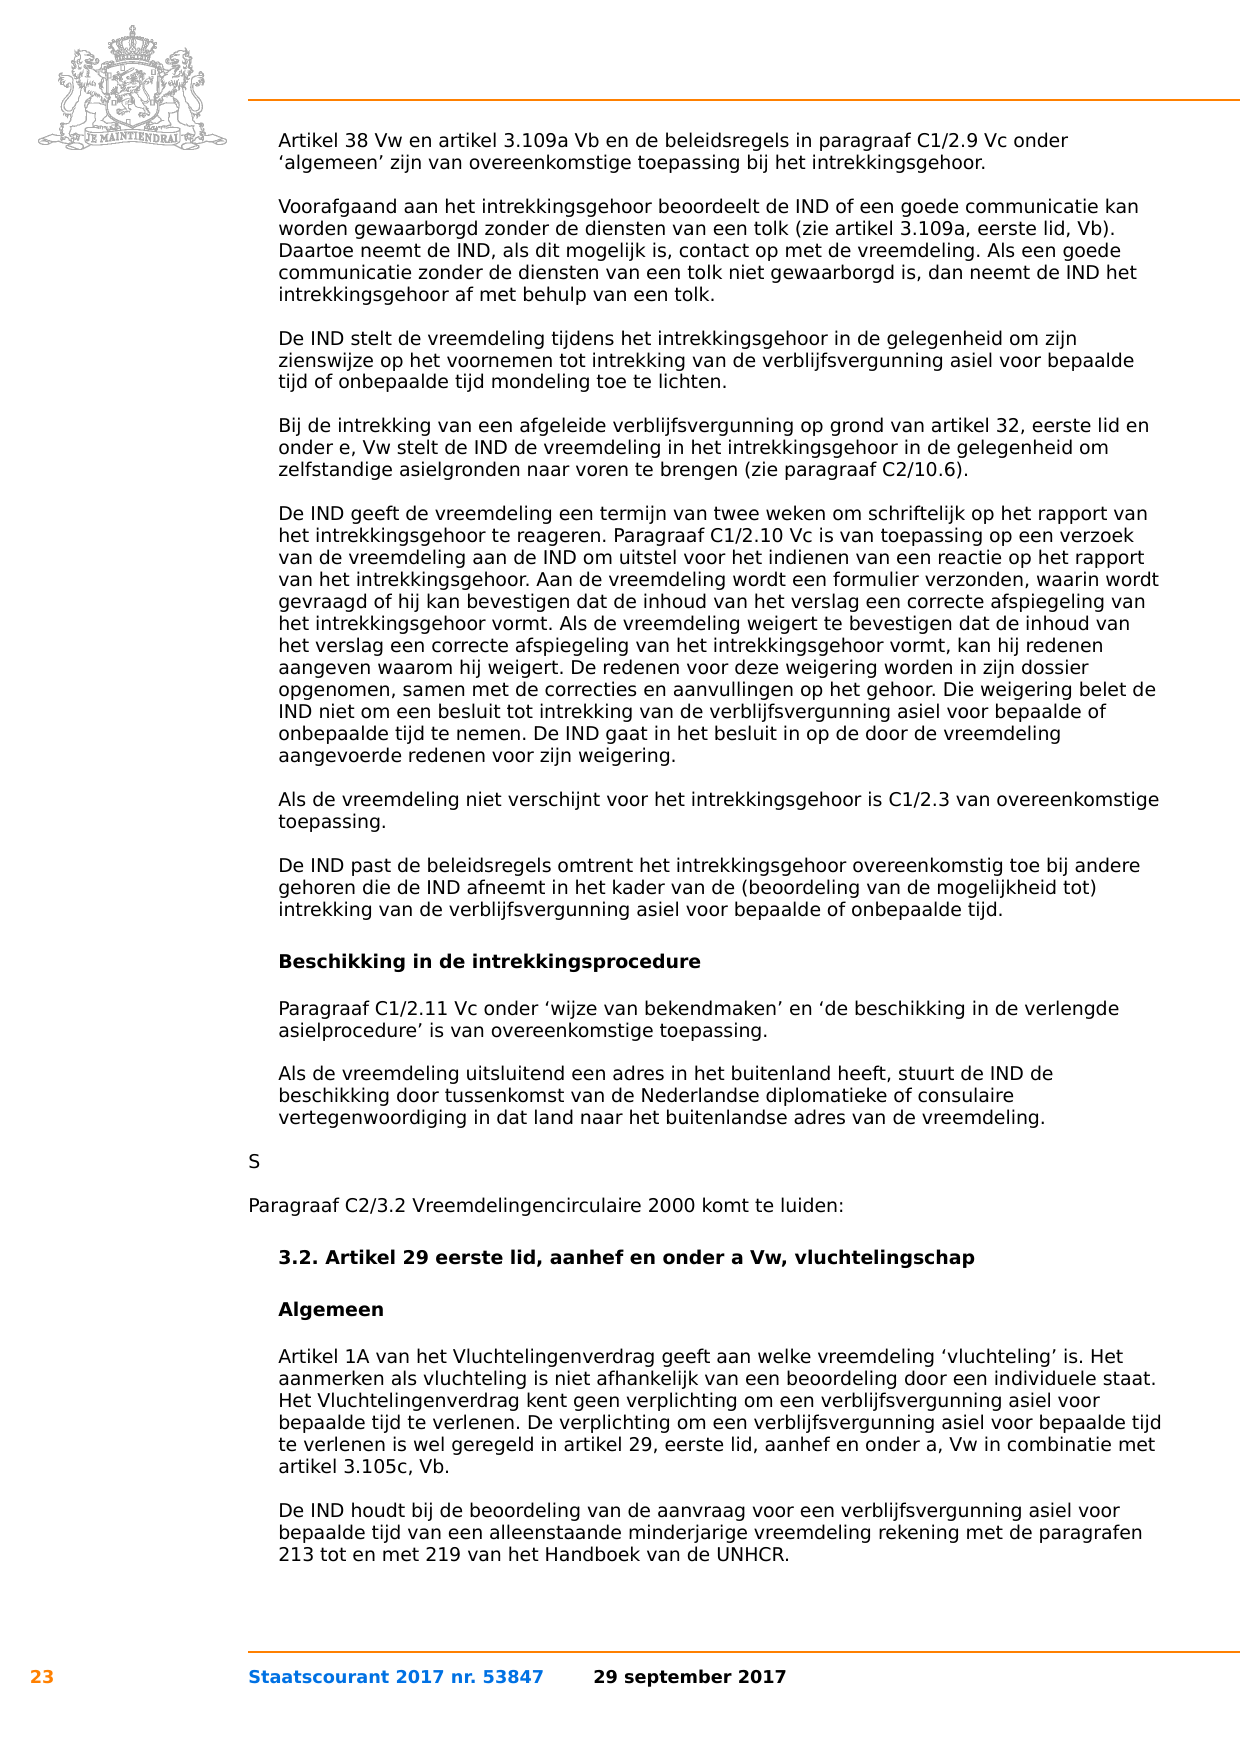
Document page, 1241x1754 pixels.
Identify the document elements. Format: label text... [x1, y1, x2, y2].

text Paragraaf C1/2.11 Vc onder ‘wijze van bekendmaken’ en ‘de beschikking in de verlengde asielprocedure’ is van overeenkomstige toepassing. [278, 997, 1163, 1041]
text Als de vreemdeling niet verschijnt voor het intrekkingsgehoor is C1/2.3 van overeenkomstige toepassing. [278, 789, 1163, 833]
text Voorafgaand aan het intrekkingsgehoor beoordeelt de IND of een goede communicatie kan worden gewaarborgd zonder de diensten van een tolk (zie artikel 3.109a, eerste lid, Vb). Daartoe neemt de IND, als dit mogelijk is, contact op met de vreemdeling. Als een goede communicatie zonder de diensten van een tolk niet gewaarborgd is, dan neemt de IND het intrekkingsgehoor af met behulp van een tolk. [278, 196, 1163, 306]
picture [38, 25, 227, 150]
text Als de vreemdeling uitsluitend een adres in het buitenland heeft, stuurt de IND de beschikking door tussenkomst van de Nederlandse diplomatieke of consulaire vertegenwoordiging in dat land naar het buitenlandse adres van de vreemdeling. [278, 1063, 1163, 1129]
text Artikel 38 Vw en artikel 3.109a Vb en de beleidsregels in paragraaf C1/2.9 Vc onder ‘algemeen’ zijn van overeenkomstige toepassing bij het intrekkingsgehoor. [278, 130, 1163, 174]
text De IND past de beleidsregels omtrent het intrekkingsgehoor overeenkomstig toe bij andere gehoren die de IND afneemt in het kader van de (beoordeling van de mogelijkheid tot) intrekking van de verblijfsvergunning asiel voor bepaalde of onbepaalde tijd. [278, 854, 1163, 921]
subtitle Algemeen [278, 1299, 1163, 1321]
text Paragraaf C2/3.2 Vreemdelingencirculaire 2000 komt te luiden: [248, 1195, 1163, 1217]
text De IND geeft de vreemdeling een termijn van twee weken om schriftelijk op het rapport van het intrekkingsgehoor te reageren. Paragraaf C1/2.10 Vc is van toepassing op een verzoek van de vreemdeling aan de IND om uitstel voor het indienen van een reactie op het rapport van het intrekkingsgehoor. Aan de vreemdeling wordt een formulier verzonden, waarin wordt gevraagd of hij kan bevestigen dat de inhoud van het verslag een correcte afspiegeling van het intrekkingsgehoor vormt. Als de vreemdeling weigert te bevestigen dat de inhoud van het verslag een correcte afspiegeling van het intrekkingsgehoor vormt, kan hij redenen aangeven waarom hij weigert. De redenen voor deze weigering worden in zijn dossier opgenomen, samen met de correcties en aanvullingen op het gehoor. Die weigering belet de IND niet om een besluit tot intrekking van de verblijfsvergunning asiel voor bepaalde of onbepaalde tijd te nemen. De IND gaat in het besluit in op de door de vreemdeling aangevoerde redenen voor zijn weigering. [278, 503, 1163, 767]
text De IND houdt bij de beoordeling van de aanvraag voor een verblijfsvergunning asiel voor bepaalde tijd van een alleenstaande minderjarige vreemdeling rekening met de paragrafen 213 tot en met 219 van het Handboek van de UNHCR. [278, 1500, 1163, 1566]
subtitle 3.2. Artikel 29 eerste lid, aanhef en onder a Vw, vluchtelingschap [278, 1247, 1163, 1269]
text Bij de intrekking van een afgeleide verblijfsvergunning op grond van artikel 32, eerste lid en onder e, Vw stelt de IND de vreemdeling in het intrekkingsgehoor in de gelegenheid om zelfstandige asielgronden naar voren te brengen (zie paragraaf C2/10.6). [278, 415, 1163, 481]
text De IND stelt de vreemdeling tijdens het intrekkingsgehoor in de gelegenheid om zijn zienswijze op het voornemen tot intrekking van de verblijfsvergunning asiel voor bepaalde tijd of onbepaalde tijd mondeling toe te lichten. [278, 327, 1163, 393]
text Artikel 1A van het Vluchtelingenverdrag geeft aan welke vreemdeling ‘vluchteling’ is. Het aanmerken als vluchteling is niet afhankelijk van een beoordeling door een individuele staat. Het Vluchtelingenverdrag kent geen verplichting om een verblijfsvergunning asiel voor bepaalde tijd te verlenen. De verplichting om een verblijfsvergunning asiel voor bepaalde tijd te verlenen is wel geregeld in artikel 29, eerste lid, aanhef en onder a, Vw in combinatie met artikel 3.105c, Vb. [278, 1346, 1163, 1478]
subtitle Beschikking in de intrekkingsprocedure [278, 951, 1163, 972]
text S [248, 1151, 1163, 1173]
